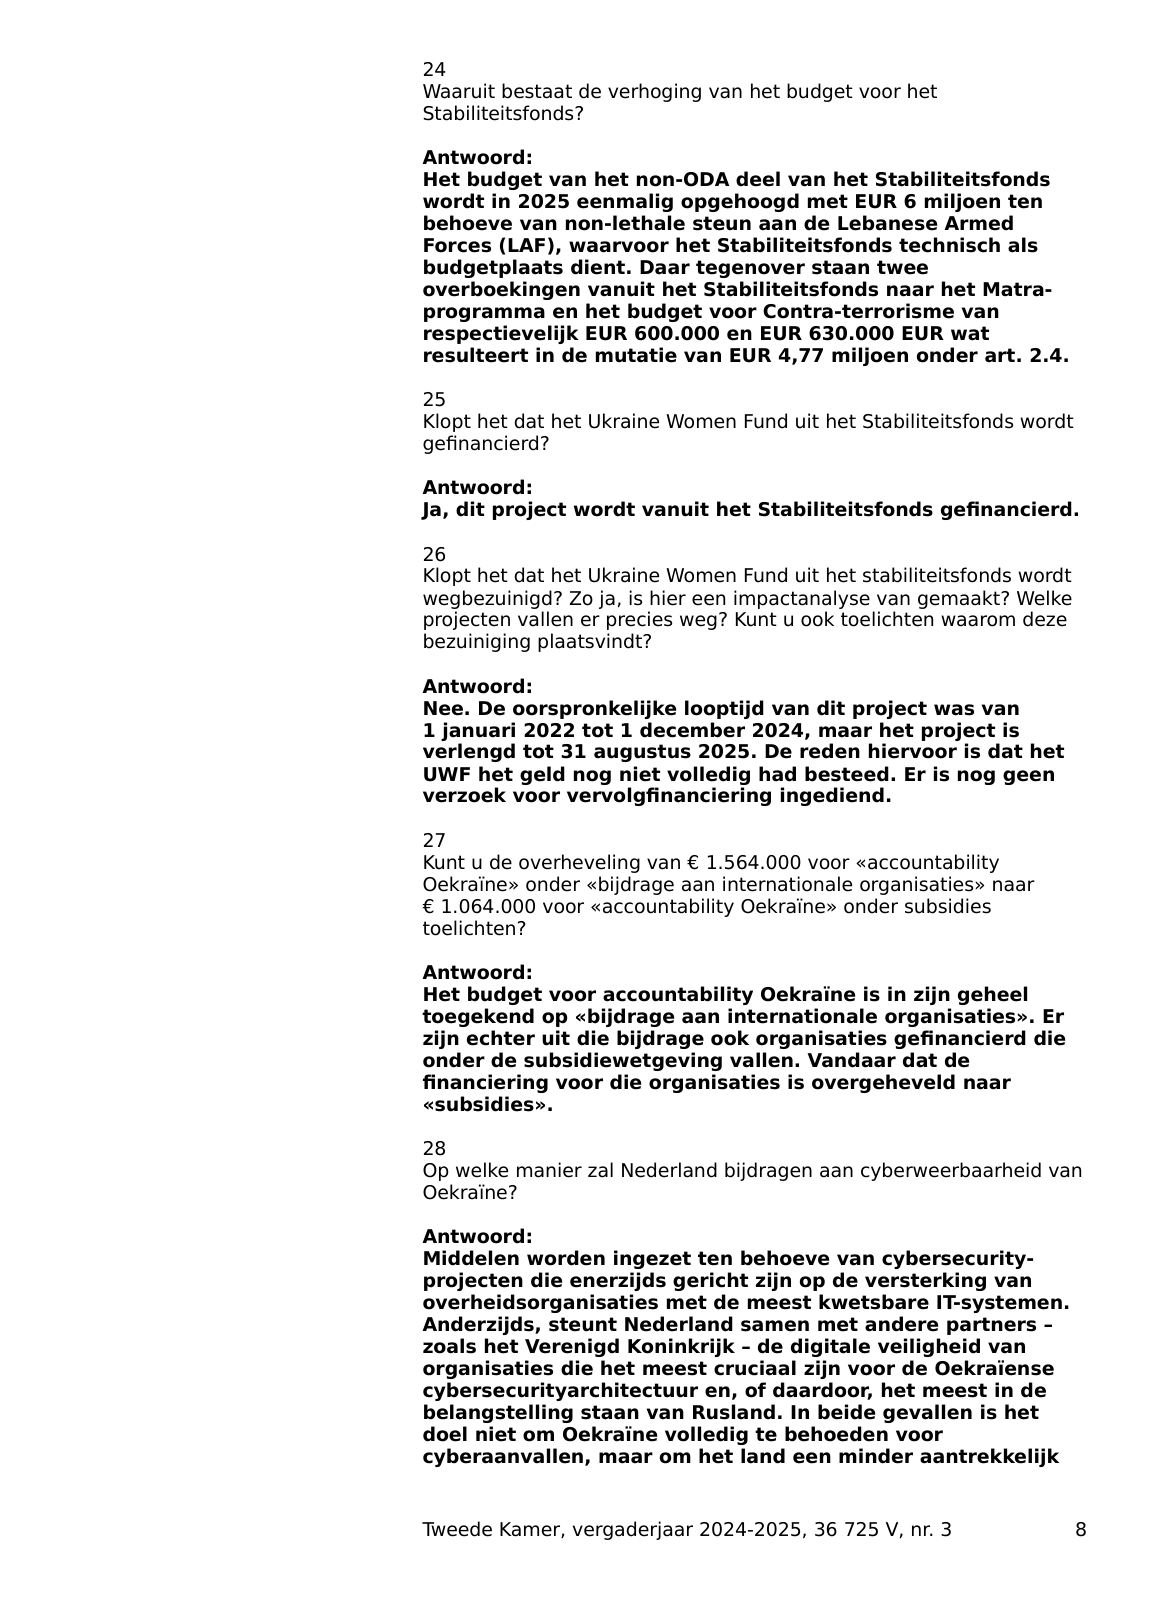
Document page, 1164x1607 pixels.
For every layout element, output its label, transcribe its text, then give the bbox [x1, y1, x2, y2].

text Het budget van het non-ODA deel van het Stabiliteitsfonds wordt in 2025 eenmalig opgehoogd met EUR 6 miljoen ten behoeve van non-lethale steun aan de Lebanese Armed Forces (LAF), waarvoor het Stabiliteitsfonds technisch als budgetplaats dient. Daar tegenover staan twee overboekingen vanuit het Stabiliteitsfonds naar het Matra-programma en het budget voor Contra-terrorisme van respectievelijk EUR 600.000 en EUR 630.000 EUR wat resulteert in de mutatie van EUR 4,77 miljoen onder art. 2.4. [422, 169, 1087, 367]
text Ja, dit project wordt vanuit het Stabiliteitsfonds gefinancierd. [422, 499, 1087, 521]
text 25 [422, 389, 1087, 411]
text Kunt u de overheveling van € 1.564.000 voor «accountability Oekraïne» onder «bijdrage aan internationale organisaties» naar € 1.064.000 voor «accountability Oekraïne» onder subsidies toelichten? [422, 852, 1087, 939]
text 28 [422, 1138, 1087, 1160]
text Klopt het dat het Ukraine Women Fund uit het Stabiliteitsfonds wordt gefinancierd? [422, 411, 1087, 455]
text Antwoord: [422, 1226, 1087, 1248]
text Op welke manier zal Nederland bijdragen aan cyberweerbaarheid van Oekraïne? [422, 1160, 1087, 1204]
text 26 [422, 543, 1087, 565]
text Middelen worden ingezet ten behoeve van cybersecurity-projecten die enerzijds gericht zijn op de versterking van overheidsorganisaties met de meest kwetsbare IT-systemen. Anderzijds, steunt Nederland samen met andere partners – zoals het Verenigd Koninkrijk – de digitale veiligheid van organisaties die het meest cruciaal zijn voor de Oekraïense cybersecurityarchitectuur en, of daardoor, het meest in de belangstelling staan van Rusland. In beide gevallen is het doel niet om Oekraïne volledig te behoeden voor cyberaanvallen, maar om het land een minder aantrekkelijk [422, 1248, 1087, 1468]
text Antwoord: [422, 676, 1087, 697]
text Nee. De oorspronkelijke looptijd van dit project was van 1 januari 2022 tot 1 december 2024, maar het project is verlengd tot 31 augustus 2025. De reden hiervoor is dat het UWF het geld nog niet volledig had besteed. Er is nog geen verzoek voor vervolgfinanciering ingediend. [422, 697, 1087, 807]
text 27 [422, 829, 1087, 852]
text Het budget voor accountability Oekraïne is in zijn geheel toegekend op «bijdrage aan internationale organisaties». Er zijn echter uit die bijdrage ook organisaties gefinancierd die onder de subsidiewetgeving vallen. Vandaar dat de financiering voor die organisaties is overgeheveld naar «subsidies». [422, 984, 1087, 1116]
text Waaruit bestaat de verhoging van het budget voor het Stabiliteitsfonds? [422, 81, 1087, 125]
text 24 [422, 59, 1087, 81]
text Klopt het dat het Ukraine Women Fund uit het stabiliteitsfonds wordt wegbezuinigd? Zo ja, is hier een impactanalyse van gemaakt? Welke projecten vallen er precies weg? Kunt u ook toelichten waarom deze bezuiniging plaatsvindt? [422, 565, 1087, 653]
text Antwoord: [422, 477, 1087, 499]
text Antwoord: [422, 962, 1087, 984]
text Antwoord: [422, 147, 1087, 169]
